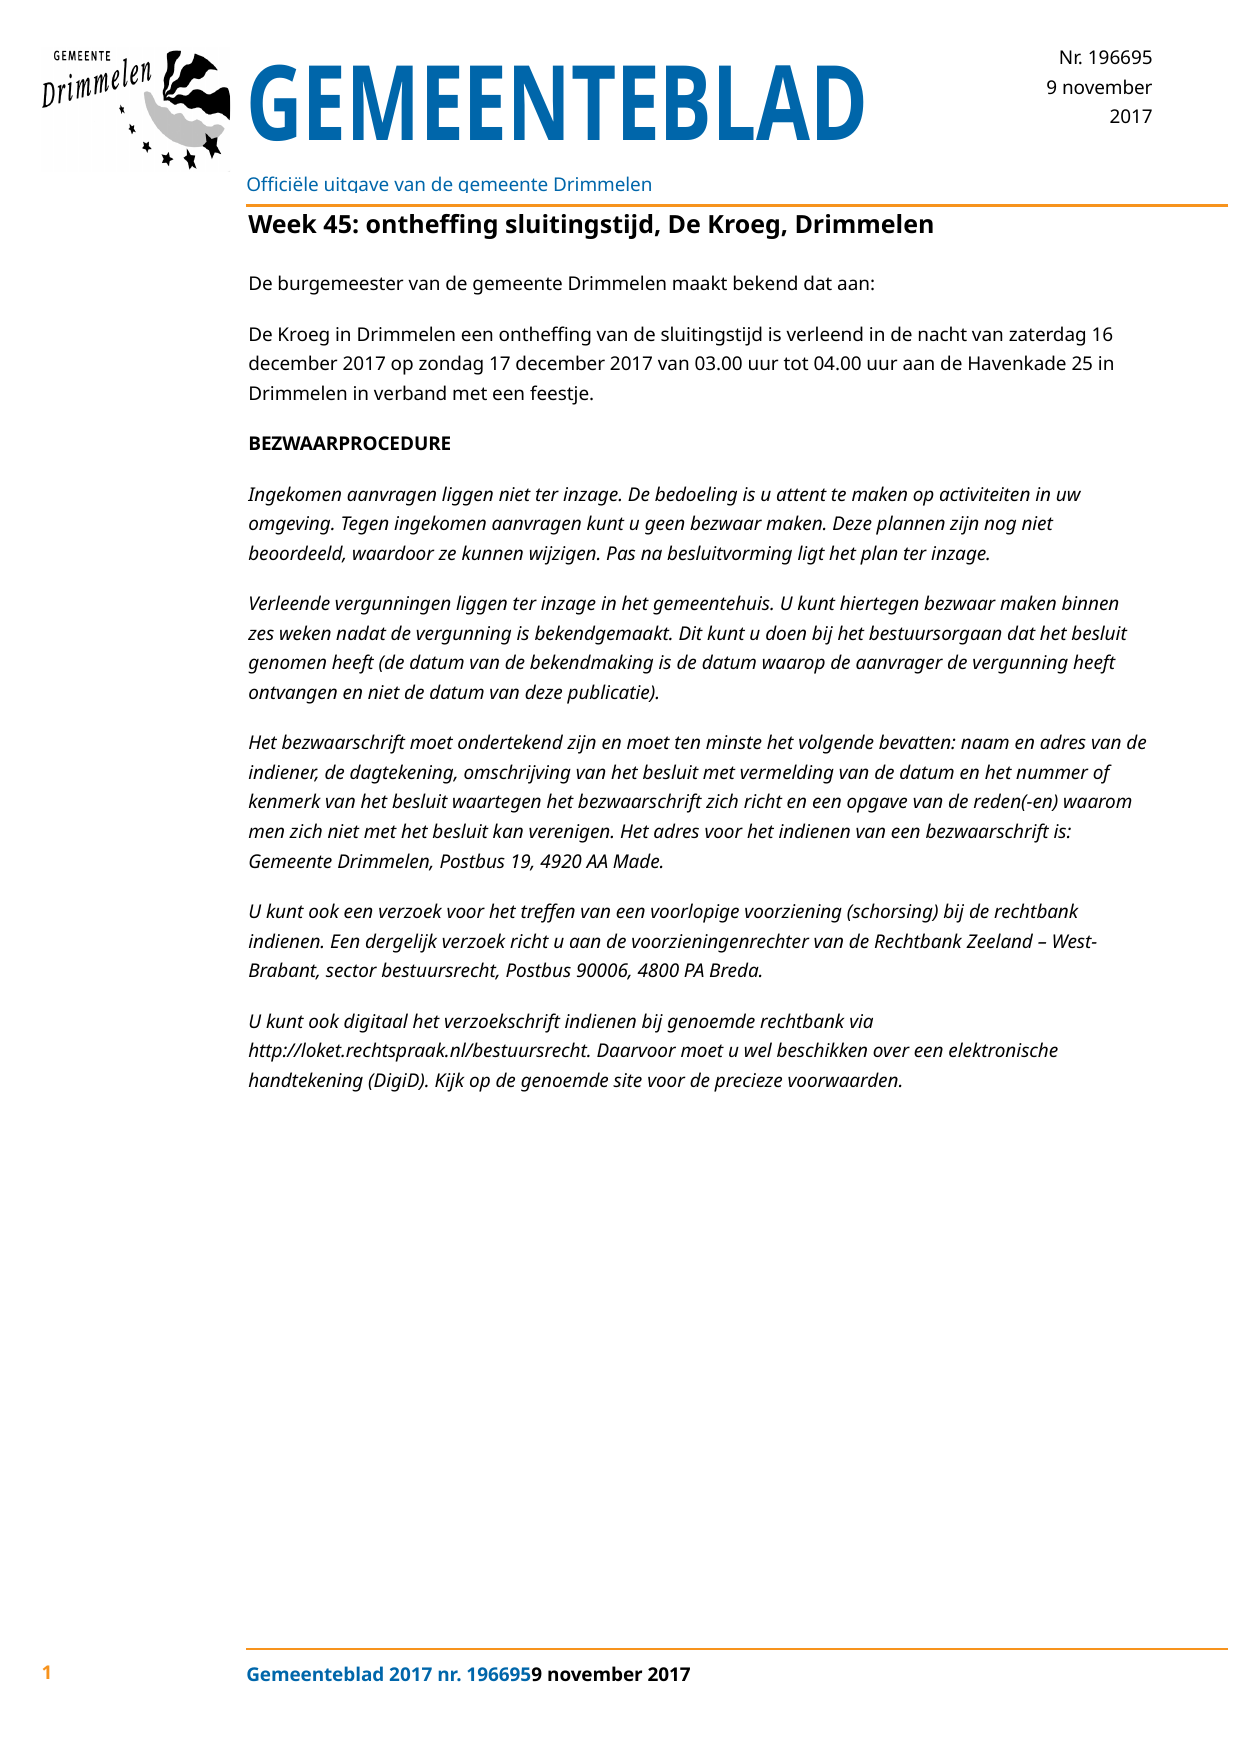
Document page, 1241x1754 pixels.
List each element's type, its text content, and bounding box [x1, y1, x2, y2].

text Ingekomen aanvragen liggen niet ter inzage. De bedoeling is u attent te maken op activiteiten in uw omgeving. Tegen ingekomen aanvragen kunt u geen bezwaar maken. Deze plannen zijn nog niet beoordeeld, waardoor ze kunnen wijzigen. Pas na besluitvorming ligt het plan ter inzage. [248, 481, 1152, 566]
text Verleende vergunningen liggen ter inzage in het gemeentehuis. U kunt hiertegen bezwaar maken binnen zes weken nadat de vergunning is bekendgemaakt. Dit kunt u doen bij het bestuursorgaan dat het besluit genomen heeft (de datum van de bekendmaking is de datum waarop de aanvrager de vergunning heeft ontvangen en niet de datum van deze publicatie). [248, 590, 1152, 705]
picture [41, 47, 231, 172]
text Het bezwaarschrift moet ondertekend zijn en moet ten minste het volgende bevatten: naam en adres van de indiener, de dagtekening, omschrijving van het besluit met vermelding van de datum en het nummer of kenmerk van het besluit waartegen het bezwaarschrift zich richt en een opgave van de reden(-en) waarom men zich niet met het besluit kan verenigen. Het adres voor het indienen van een bezwaarschrift is: Gemeente Drimmelen, Postbus 19, 4920 AA Made. [248, 729, 1152, 873]
text De Kroeg in Drimmelen een ontheffing van de sluitingstijd is verleend in de nacht van zaterdag 16 december 2017 op zondag 17 december 2017 van 03.00 uur tot 04.00 uur aan de Havenkade 25 in Drimmelen in verband met een feestje. [248, 321, 1152, 406]
text BEZWAARPROCEDURE [248, 430, 1152, 456]
text De burgemeester van de gemeente Drimmelen maakt bekend dat aan: [248, 270, 1152, 296]
text U kunt ook digitaal het verzoekschrift indienen bij genoemde rechtbank via http://loket.rechtspraak.nl/bestuursrecht. Daarvoor moet u wel beschikken over een elektronische handtekening (DigiD). Kijk op de genoemde site voor de precieze voorwaarden. [248, 1008, 1152, 1093]
text U kunt ook een verzoek voor het treffen van een voorlopige voorziening (schorsing) bij de rechtbank indienen. Een dergelijk verzoek richt u aan de voorzieningenrechter van de Rechtbank Zeeland – West-Brabant, sector bestuursrecht, Postbus 90006, 4800 PA Breda. [248, 898, 1152, 983]
text Week 45: ontheffing sluitingstijd, De Kroeg, Drimmelen [248, 207, 1152, 241]
